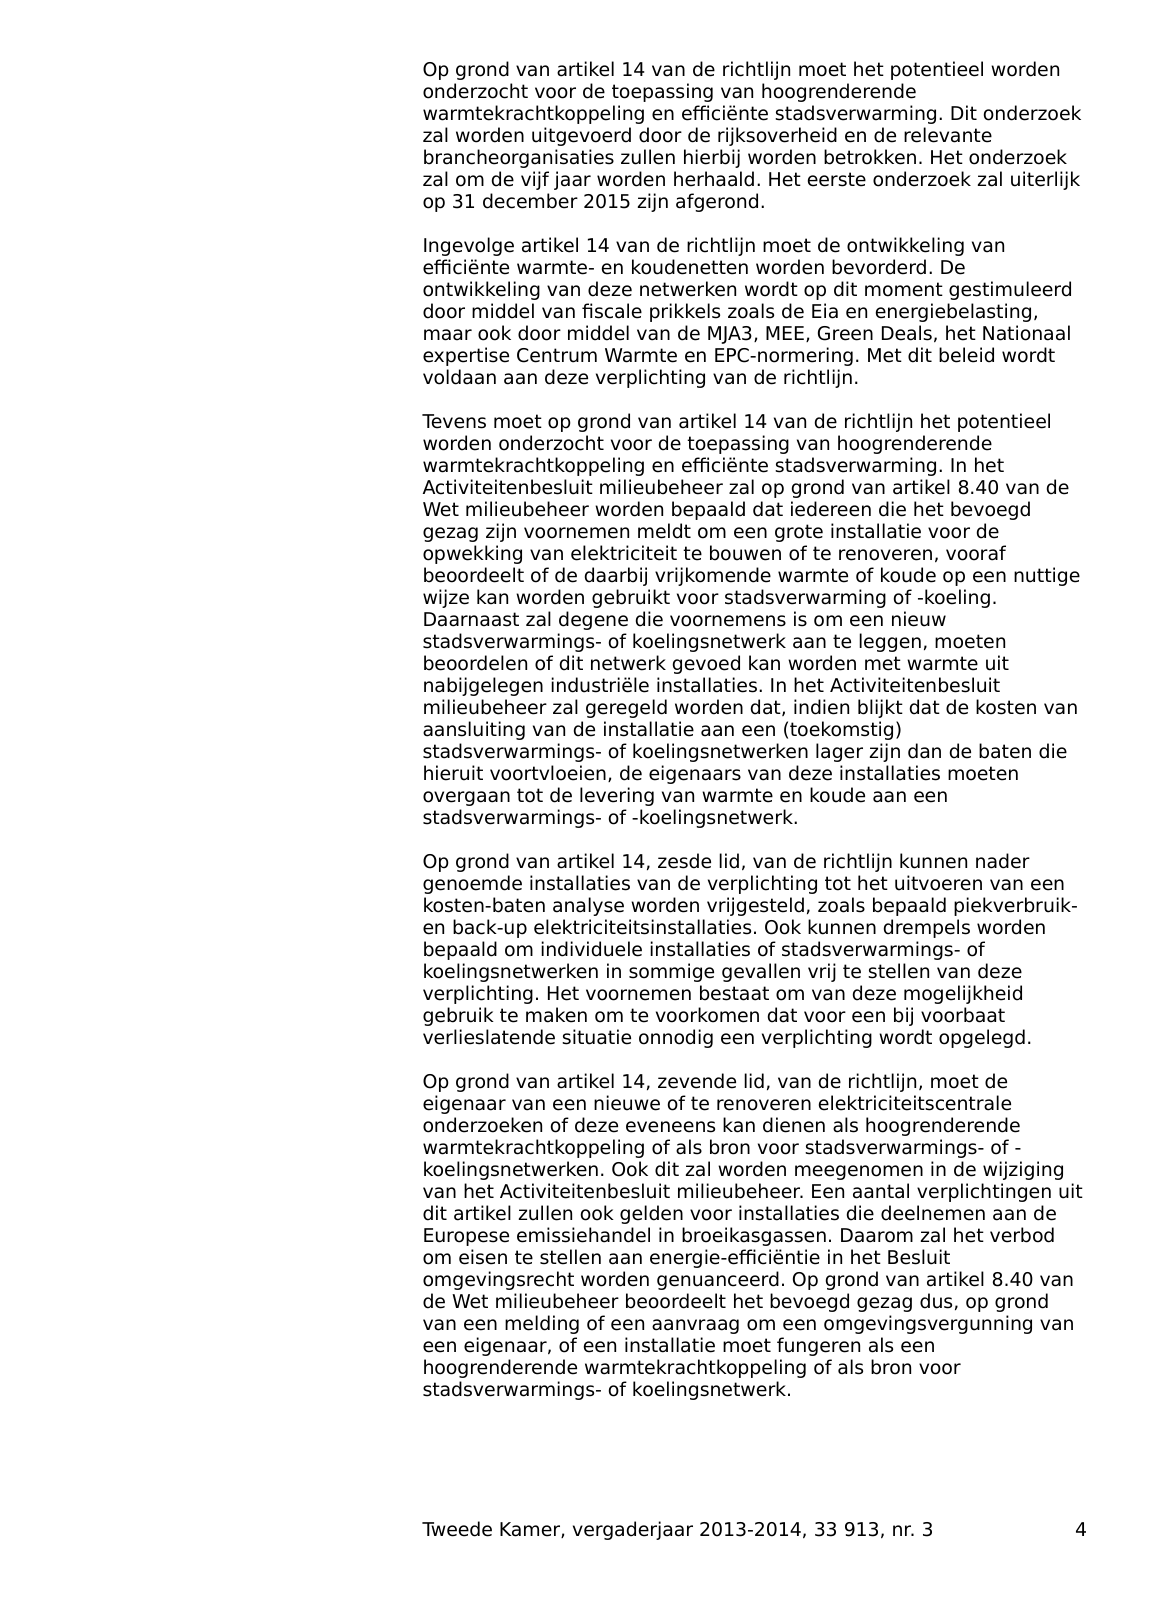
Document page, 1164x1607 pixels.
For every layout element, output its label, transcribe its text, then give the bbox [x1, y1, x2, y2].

text Op grond van artikel 14 van de richtlijn moet het potentieel worden onderzocht voor de toepassing van hoogrenderende warmtekrachtkoppeling en efficiënte stadsverwarming. Dit onderzoek zal worden uitgevoerd door de rijksoverheid en de relevante brancheorganisaties zullen hierbij worden betrokken. Het onderzoek zal om de vijf jaar worden herhaald. Het eerste onderzoek zal uiterlijk op 31 december 2015 zijn afgerond. [422, 59, 1087, 213]
text Op grond van artikel 14, zevende lid, van de richtlijn, moet de eigenaar van een nieuwe of te renoveren elektriciteitscentrale onderzoeken of deze eveneens kan dienen als hoogrenderende warmtekrachtkoppeling of als bron voor stadsverwarmings- of -koelingsnetwerken. Ook dit zal worden meegenomen in de wijziging van het Activiteitenbesluit milieubeheer. Een aantal verplichtingen uit dit artikel zullen ook gelden voor installaties die deelnemen aan de Europese emissiehandel in broeikasgassen. Daarom zal het verbod om eisen te stellen aan energie-efficiëntie in het Besluit omgevingsrecht worden genuanceerd. Op grond van artikel 8.40 van de Wet milieubeheer beoordeelt het bevoegd gezag dus, op grond van een melding of een aanvraag om een omgevingsvergunning van een eigenaar, of een installatie moet fungeren als een hoogrenderende warmtekrachtkoppeling of als bron voor stadsverwarmings- of koelingsnetwerk. [422, 1071, 1087, 1401]
text Tevens moet op grond van artikel 14 van de richtlijn het potentieel worden onderzocht voor de toepassing van hoogrenderende warmtekrachtkoppeling en efficiënte stadsverwarming. In het Activiteitenbesluit milieubeheer zal op grond van artikel 8.40 van de Wet milieubeheer worden bepaald dat iedereen die het bevoegd gezag zijn voornemen meldt om een grote installatie voor de opwekking van elektriciteit te bouwen of te renoveren, vooraf beoordeelt of de daarbij vrijkomende warmte of koude op een nuttige wijze kan worden gebruikt voor stadsverwarming of -koeling. Daarnaast zal degene die voornemens is om een nieuw stadsverwarmings- of koelingsnetwerk aan te leggen, moeten beoordelen of dit netwerk gevoed kan worden met warmte uit nabijgelegen industriële installaties. In het Activiteitenbesluit milieubeheer zal geregeld worden dat, indien blijkt dat de kosten van aansluiting van de installatie aan een (toekomstig) stadsverwarmings- of koelingsnetwerken lager zijn dan de baten die hieruit voortvloeien, de eigenaars van deze installaties moeten overgaan tot de levering van warmte en koude aan een stadsverwarmings- of -koelingsnetwerk. [422, 411, 1087, 829]
text Op grond van artikel 14, zesde lid, van de richtlijn kunnen nader genoemde installaties van de verplichting tot het uitvoeren van een kosten-baten analyse worden vrijgesteld, zoals bepaald piekverbruik- en back-up elektriciteitsinstallaties. Ook kunnen drempels worden bepaald om individuele installaties of stadsverwarmings- of koelingsnetwerken in sommige gevallen vrij te stellen van deze verplichting. Het voornemen bestaat om van deze mogelijkheid gebruik te maken om te voorkomen dat voor een bij voorbaat verlieslatende situatie onnodig een verplichting wordt opgelegd. [422, 851, 1087, 1049]
text Ingevolge artikel 14 van de richtlijn moet de ontwikkeling van efficiënte warmte- en koudenetten worden bevorderd. De ontwikkeling van deze netwerken wordt op dit moment gestimuleerd door middel van fiscale prikkels zoals de Eia en energiebelasting, maar ook door middel van de MJA3, MEE, Green Deals, het Nationaal expertise Centrum Warmte en EPC-normering. Met dit beleid wordt voldaan aan deze verplichting van de richtlijn. [422, 235, 1087, 389]
